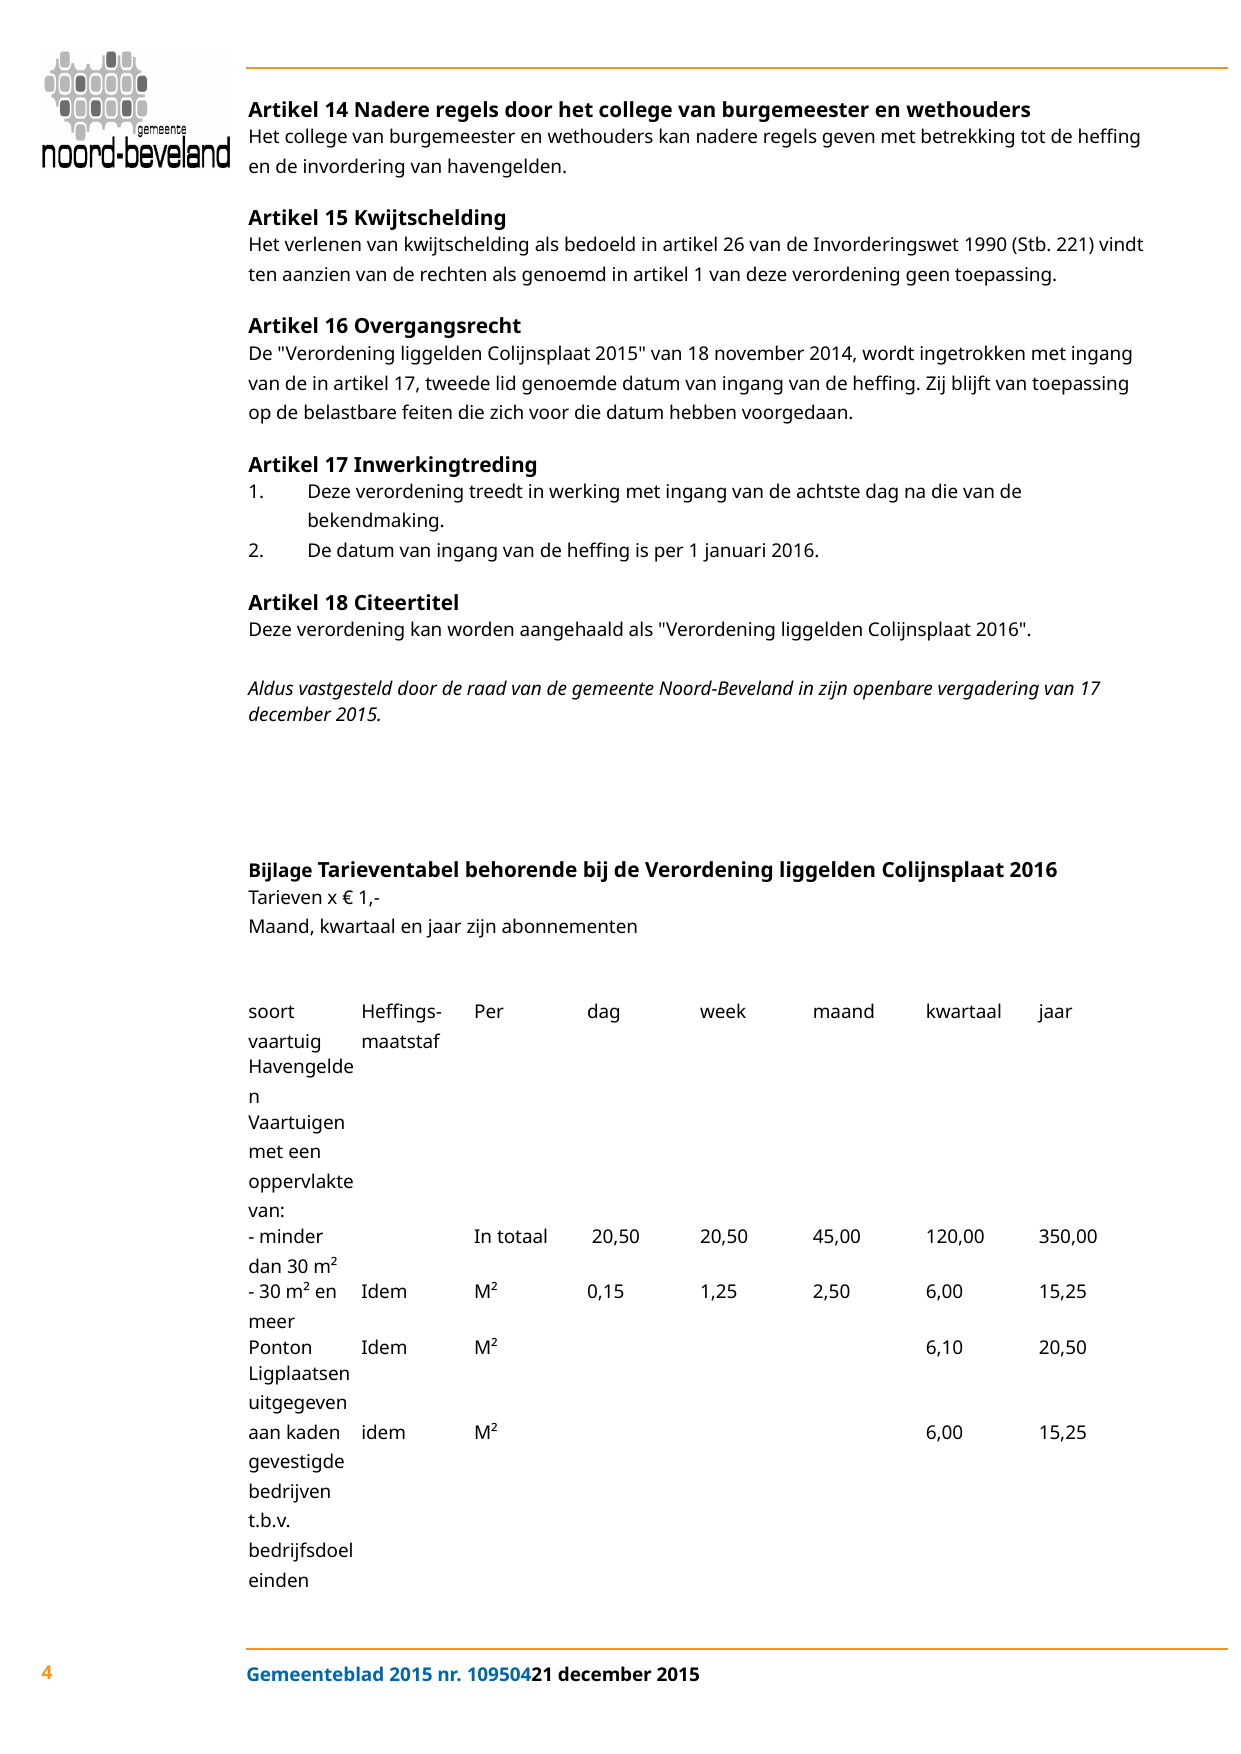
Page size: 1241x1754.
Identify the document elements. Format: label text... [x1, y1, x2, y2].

table_cell [361, 1109, 474, 1223]
table_cell 45,00 [813, 1224, 926, 1279]
table_header dag [587, 998, 700, 1054]
table_cell [1039, 1054, 1152, 1109]
table_cell M² [474, 1334, 587, 1360]
table_cell - minder dan 30 m² [248, 1224, 361, 1279]
table_cell [361, 1054, 474, 1109]
table_cell idem [361, 1360, 474, 1593]
table_cell [587, 1109, 700, 1223]
list De datum van ingang van de heffing is per 1 januari 2016. [248, 537, 1152, 563]
text Het college van burgemeester en wethouders kan nadere regels geven met betrekking tot de heffing en de invordering van havengelden. [248, 123, 1152, 178]
table_cell 6,10 [926, 1334, 1038, 1360]
table_cell [587, 1360, 700, 1593]
text Maand, kwartaal en jaar zijn abonnementen [248, 913, 1152, 939]
table_cell 120,00 [926, 1224, 1038, 1279]
table_cell Idem [361, 1279, 474, 1334]
text Tarieven x € 1,- [248, 884, 1152, 909]
text Artikel 18 Citeertitel [248, 588, 1152, 616]
table_header Per [474, 998, 587, 1054]
table_header week [700, 998, 813, 1054]
table_header maand [813, 998, 926, 1054]
table_header jaar [1039, 998, 1152, 1054]
table_cell [813, 1054, 926, 1109]
table_cell [813, 1109, 926, 1223]
table_cell [926, 1109, 1038, 1223]
table_cell 6,00 [926, 1360, 1038, 1593]
table_cell - 30 m² en meer [248, 1279, 361, 1334]
table_cell [813, 1360, 926, 1593]
table_cell 1,25 [700, 1279, 813, 1334]
table_cell M² [474, 1279, 587, 1334]
text Artikel 17 Inwerkingtreding [248, 450, 1152, 478]
table_cell [474, 1054, 587, 1109]
table_cell 15,25 [1039, 1279, 1152, 1334]
table_cell 350,00 [1039, 1224, 1152, 1279]
text Deze verordening kan worden aangehaald als "Verordening liggelden Colijnsplaat 2016". [248, 616, 1152, 642]
table_cell 20,50 [587, 1224, 700, 1279]
table_cell [700, 1109, 813, 1223]
text Artikel 16 Overgangsrecht [248, 312, 1152, 340]
table_cell Ponton [248, 1334, 361, 1360]
table_cell [361, 1224, 474, 1279]
table_cell In totaal [474, 1224, 587, 1279]
text Aldus vastgesteld door de raad van de gemeente Noord-Beveland in zijn openbare vergadering van 17 december 2015. [248, 675, 1152, 727]
table_cell [700, 1054, 813, 1109]
table_cell [926, 1054, 1038, 1109]
table_cell 20,50 [1039, 1334, 1152, 1360]
table_header kwartaal [926, 998, 1038, 1054]
picture [41, 47, 231, 172]
table_header Heffings-maatstaf [361, 998, 474, 1054]
text Bijlage Tarieventabel behorende bij de Verordening liggelden Colijnsplaat 2016 [248, 855, 1152, 884]
table_cell [587, 1054, 700, 1109]
table_cell [1039, 1109, 1152, 1223]
text De "Verordening liggelden Colijnsplaat 2015" van 18 november 2014, wordt ingetrokken met ingang van de in artikel 17, tweede lid genoemde datum van ingang van de heffing. Zij blijft van toepassing op de belastbare feiten die zich voor die datum hebben voorgedaan. [248, 340, 1152, 425]
table_cell 15,25 [1039, 1360, 1152, 1593]
text Artikel 15 Kwijtschelding [248, 203, 1152, 232]
table_cell 20,50 [700, 1224, 813, 1279]
table_cell Idem [361, 1334, 474, 1360]
text Het verlenen van kwijtschelding als bedoeld in artikel 26 van de Invorderingswet 1990 (Stb. 221) vindt ten aanzien van de rechten als genoemd in artikel 1 van deze verordening geen toepassing. [248, 232, 1152, 287]
table_header soort vaartuig [248, 998, 361, 1054]
table_cell [813, 1334, 926, 1360]
table_cell Havengelden [248, 1054, 361, 1109]
table_cell 0,15 [587, 1279, 700, 1334]
text Artikel 14 Nadere regels door het college van burgemeester en wethouders [248, 95, 1152, 123]
table_cell Vaartuigen met een oppervlakte van: [248, 1109, 361, 1223]
table_cell [700, 1334, 813, 1360]
table_cell 2,50 [813, 1279, 926, 1334]
table_cell M² [474, 1360, 587, 1593]
list Deze verordening treedt in werking met ingang van de achtste dag na die van de bekendmaking. [248, 478, 1152, 533]
table_cell [587, 1334, 700, 1360]
table_cell [474, 1109, 587, 1223]
table_cell Ligplaatsen uitgegeven aan kaden gevestigde bedrijven t.b.v. bedrijfsdoeleinden [248, 1360, 361, 1593]
table_cell [700, 1360, 813, 1593]
table_cell 6,00 [926, 1279, 1038, 1334]
